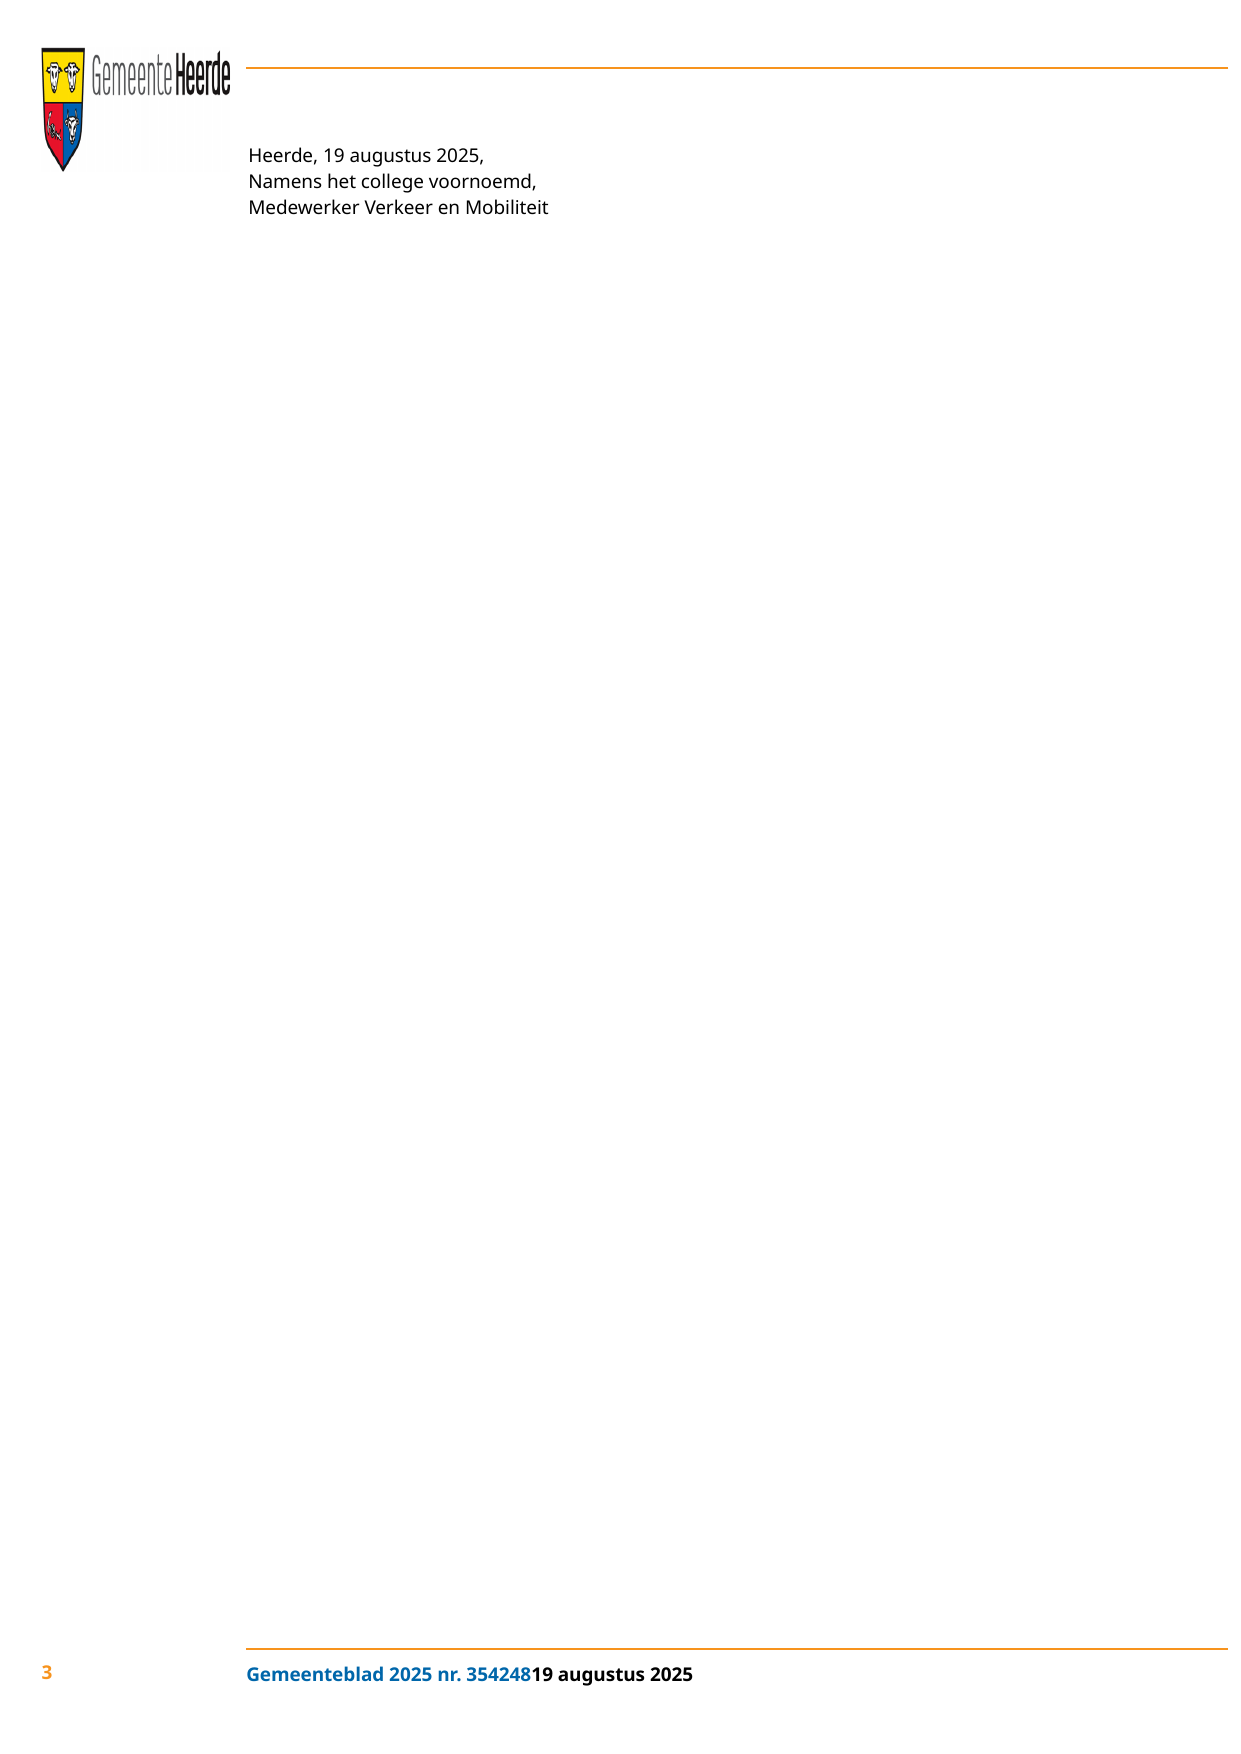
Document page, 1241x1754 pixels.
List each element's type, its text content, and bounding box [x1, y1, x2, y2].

text Medewerker Verkeer en Mobiliteit [248, 194, 1152, 220]
text Heerde, 19 augustus 2025, [248, 143, 1152, 168]
picture [41, 47, 231, 172]
text Namens het college voornoemd, [248, 168, 1152, 194]
